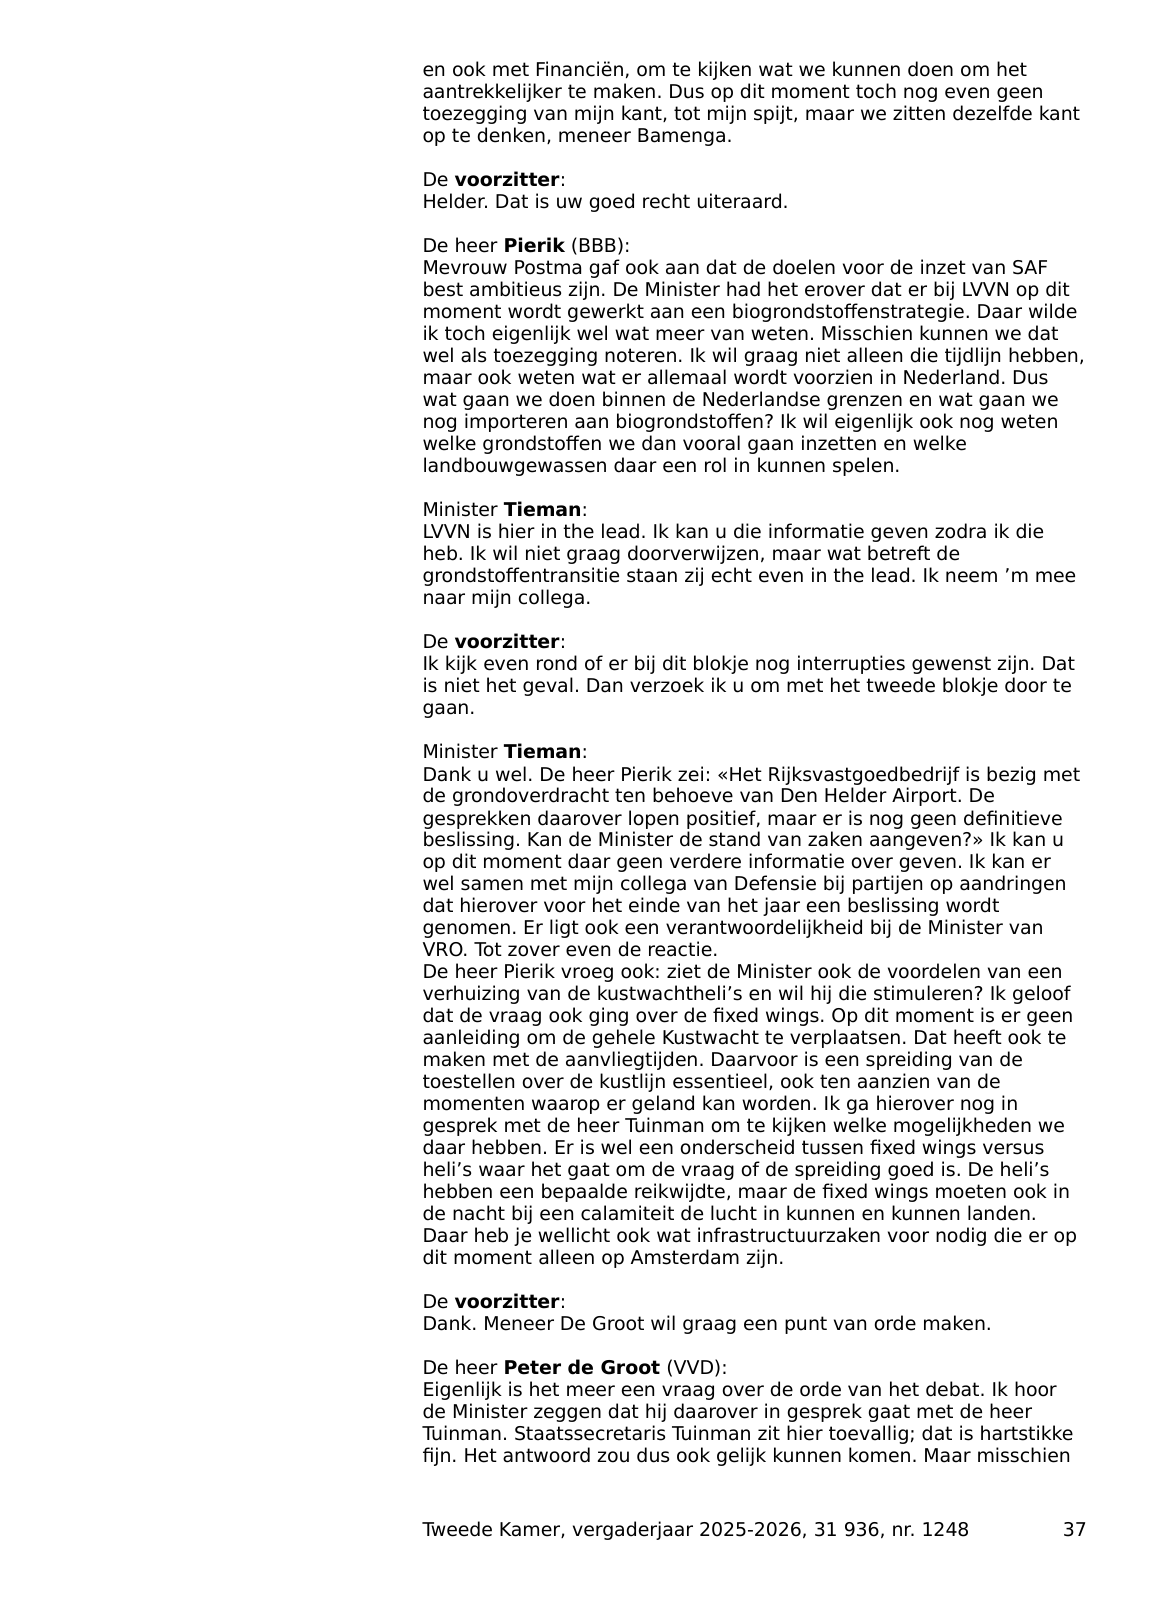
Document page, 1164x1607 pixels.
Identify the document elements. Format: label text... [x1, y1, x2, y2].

text Helder. Dat is uw goed recht uiteraard. [422, 191, 1087, 213]
text De heer Pierik (BBB): [422, 235, 1087, 257]
text De voorzitter: [422, 1291, 1087, 1313]
text Mevrouw Postma gaf ook aan dat de doelen voor de inzet van SAF best ambitieus zijn. De Minister had het erover dat er bij LVVN op dit moment wordt gewerkt aan een biogrondstoffenstrategie. Daar wilde ik toch eigenlijk wel wat meer van weten. Misschien kunnen we dat wel als toezegging noteren. Ik wil graag niet alleen die tijdlijn hebben, maar ook weten wat er allemaal wordt voorzien in Nederland. Dus wat gaan we doen binnen de Nederlandse grenzen en wat gaan we nog importeren aan biogrondstoffen? Ik wil eigenlijk ook nog weten welke grondstoffen we dan vooral gaan inzetten en welke landbouwgewassen daar een rol in kunnen spelen. [422, 257, 1087, 477]
text Minister Tieman: [422, 499, 1087, 521]
text Dank. Meneer De Groot wil graag een punt van orde maken. [422, 1313, 1087, 1335]
text De voorzitter: [422, 631, 1087, 653]
text De heer Peter de Groot (VVD): [422, 1357, 1087, 1379]
text LVVN is hier in the lead. Ik kan u die informatie geven zodra ik die heb. Ik wil niet graag doorverwijzen, maar wat betreft de grondstoffentransitie staan zij echt even in the lead. Ik neem ’m mee naar mijn collega. [422, 521, 1087, 609]
text Eigenlijk is het meer een vraag over de orde van het debat. Ik hoor de Minister zeggen dat hij daarover in gesprek gaat met de heer Tuinman. Staatssecretaris Tuinman zit hier toevallig; dat is hartstikke fijn. Het antwoord zou dus ook gelijk kunnen komen. Maar misschien [422, 1379, 1087, 1467]
text Ik kijk even rond of er bij dit blokje nog interrupties gewenst zijn. Dat is niet het geval. Dan verzoek ik u om met het tweede blokje door te gaan. [422, 653, 1087, 719]
text en ook met Financiën, om te kijken wat we kunnen doen om het aantrekkelijker te maken. Dus op dit moment toch nog even geen toezegging van mijn kant, tot mijn spijt, maar we zitten dezelfde kant op te denken, meneer Bamenga. [422, 59, 1087, 147]
text De heer Pierik vroeg ook: ziet de Minister ook de voordelen van een verhuizing van de kustwachtheli’s en wil hij die stimuleren? Ik geloof dat de vraag ook ging over de fixed wings. Op dit moment is er geen aanleiding om de gehele Kustwacht te verplaatsen. Dat heeft ook te maken met de aanvliegtijden. Daarvoor is een spreiding van de toestellen over de kustlijn essentieel, ook ten aanzien van de momenten waarop er geland kan worden. Ik ga hierover nog in gesprek met de heer Tuinman om te kijken welke mogelijkheden we daar hebben. Er is wel een onderscheid tussen fixed wings versus heli’s waar het gaat om de vraag of de spreiding goed is. De heli’s hebben een bepaalde reikwijdte, maar de fixed wings moeten ook in de nacht bij een calamiteit de lucht in kunnen en kunnen landen. Daar heb je wellicht ook wat infrastructuurzaken voor nodig die er op dit moment alleen op Amsterdam zijn. [422, 961, 1087, 1269]
text Dank u wel. De heer Pierik zei: «Het Rijksvastgoedbedrijf is bezig met de grondoverdracht ten behoeve van Den Helder Airport. De gesprekken daarover lopen positief, maar er is nog geen definitieve beslissing. Kan de Minister de stand van zaken aangeven?» Ik kan u op dit moment daar geen verdere informatie over geven. Ik kan er wel samen met mijn collega van Defensie bij partijen op aandringen dat hierover voor het einde van het jaar een beslissing wordt genomen. Er ligt ook een verantwoordelijkheid bij de Minister van VRO. Tot zover even de reactie. [422, 763, 1087, 961]
text De voorzitter: [422, 169, 1087, 191]
text Minister Tieman: [422, 741, 1087, 763]
